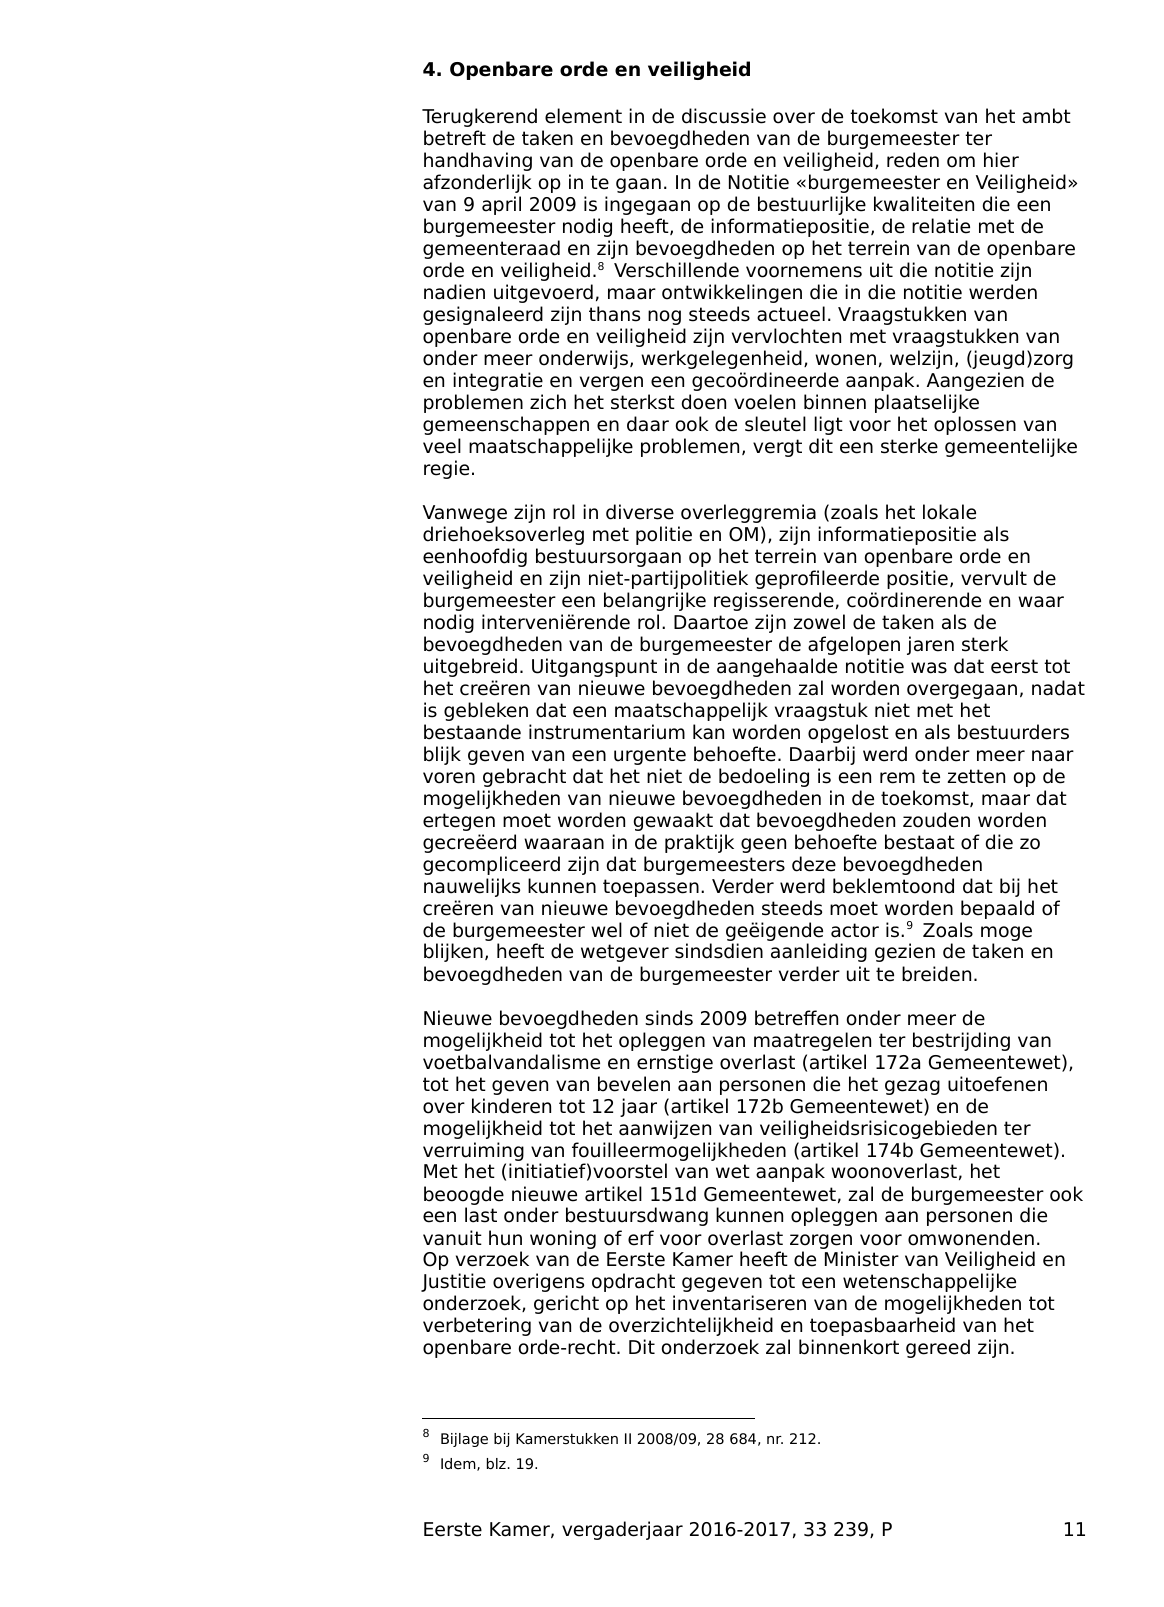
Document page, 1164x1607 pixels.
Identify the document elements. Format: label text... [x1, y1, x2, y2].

text Vanwege zijn rol in diverse overleggremia (zoals het lokale driehoeksoverleg met politie en OM), zijn informatiepositie als eenhoofdig bestuursorgaan op het terrein van openbare orde en veiligheid en zijn niet-partijpolitiek geprofileerde positie, vervult de burgemeester een belangrijke regisserende, coördinerende en waar nodig interveniërende rol. Daartoe zijn zowel de taken als de bevoegdheden van de burgemeester de afgelopen jaren sterk uitgebreid. Uitgangspunt in de aangehaalde notitie was dat eerst tot het creëren van nieuwe bevoegdheden zal worden overgegaan, nadat is gebleken dat een maatschappelijk vraagstuk niet met het bestaande instrumentarium kan worden opgelost en als bestuurders blijk geven van een urgente behoefte. Daarbij werd onder meer naar voren gebracht dat het niet de bedoeling is een rem te zetten op de mogelijkheden van nieuwe bevoegdheden in de toekomst, maar dat ertegen moet worden gewaakt dat bevoegdheden zouden worden gecreëerd waaraan in de praktijk geen behoefte bestaat of die zo gecompliceerd zijn dat burgemeesters deze bevoegdheden nauwelijks kunnen toepassen. Verder werd beklemtoond dat bij het creëren van nieuwe bevoegdheden steeds moet worden bepaald of de burgemeester wel of niet de geëigende actor is. Zoals moge blijken, heeft de wetgever sindsdien aanleiding gezien de taken en bevoegdheden van de burgemeester verder uit te breiden. [422, 502, 1087, 985]
text Idem, blz. 19. [422, 1452, 1087, 1474]
text Nieuwe bevoegdheden sinds 2009 betreffen onder meer de mogelijkheid tot het opleggen van maatregelen ter bestrijding van voetbalvandalisme en ernstige overlast (artikel 172a Gemeentewet), tot het geven van bevelen aan personen die het gezag uitoefenen over kinderen tot 12 jaar (artikel 172b Gemeentewet) en de mogelijkheid tot het aanwijzen van veiligheidsrisicogebieden ter verruiming van fouilleermogelijkheden (artikel 174b Gemeentewet). Met het (initiatief)voorstel van wet aanpak woonoverlast, het beoogde nieuwe artikel 151d Gemeentewet, zal de burgemeester ook een last onder bestuursdwang kunnen opleggen aan personen die vanuit hun woning of erf voor overlast zorgen voor omwonenden. [422, 1008, 1087, 1249]
text Bijlage bij Kamerstukken II 2008/09, 28 684, nr. 212. [422, 1427, 1087, 1449]
text Op verzoek van de Eerste Kamer heeft de Minister van Veiligheid en Justitie overigens opdracht gegeven tot een wetenschappelijke onderzoek, gericht op het inventariseren van de mogelijkheden tot verbetering van de overzichtelijkheid en toepasbaarheid van het openbare orde-recht. Dit onderzoek zal binnenkort gereed zijn. [422, 1249, 1087, 1359]
subtitle 4. Openbare orde en veiligheid [422, 59, 1087, 81]
text Terugkerend element in de discussie over de toekomst van het ambt betreft de taken en bevoegdheden van de burgemeester ter handhaving van de openbare orde en veiligheid, reden om hier afzonderlijk op in te gaan. In de Notitie «burgemeester en Veiligheid» van 9 april 2009 is ingegaan op de bestuurlijke kwaliteiten die een burgemeester nodig heeft, de informatiepositie, de relatie met de gemeenteraad en zijn bevoegdheden op het terrein van de openbare orde en veiligheid. Verschillende voornemens uit die notitie zijn nadien uitgevoerd, maar ontwikkelingen die in die notitie werden gesignaleerd zijn thans nog steeds actueel. Vraagstukken van openbare orde en veiligheid zijn vervlochten met vraagstukken van onder meer onderwijs, werkgelegenheid, wonen, welzijn, (jeugd)zorg en integratie en vergen een gecoördineerde aanpak. Aangezien de problemen zich het sterkst doen voelen binnen plaatselijke gemeenschappen en daar ook de sleutel ligt voor het oplossen van veel maatschappelijke problemen, vergt dit een sterke gemeentelijke regie. [422, 106, 1087, 480]
